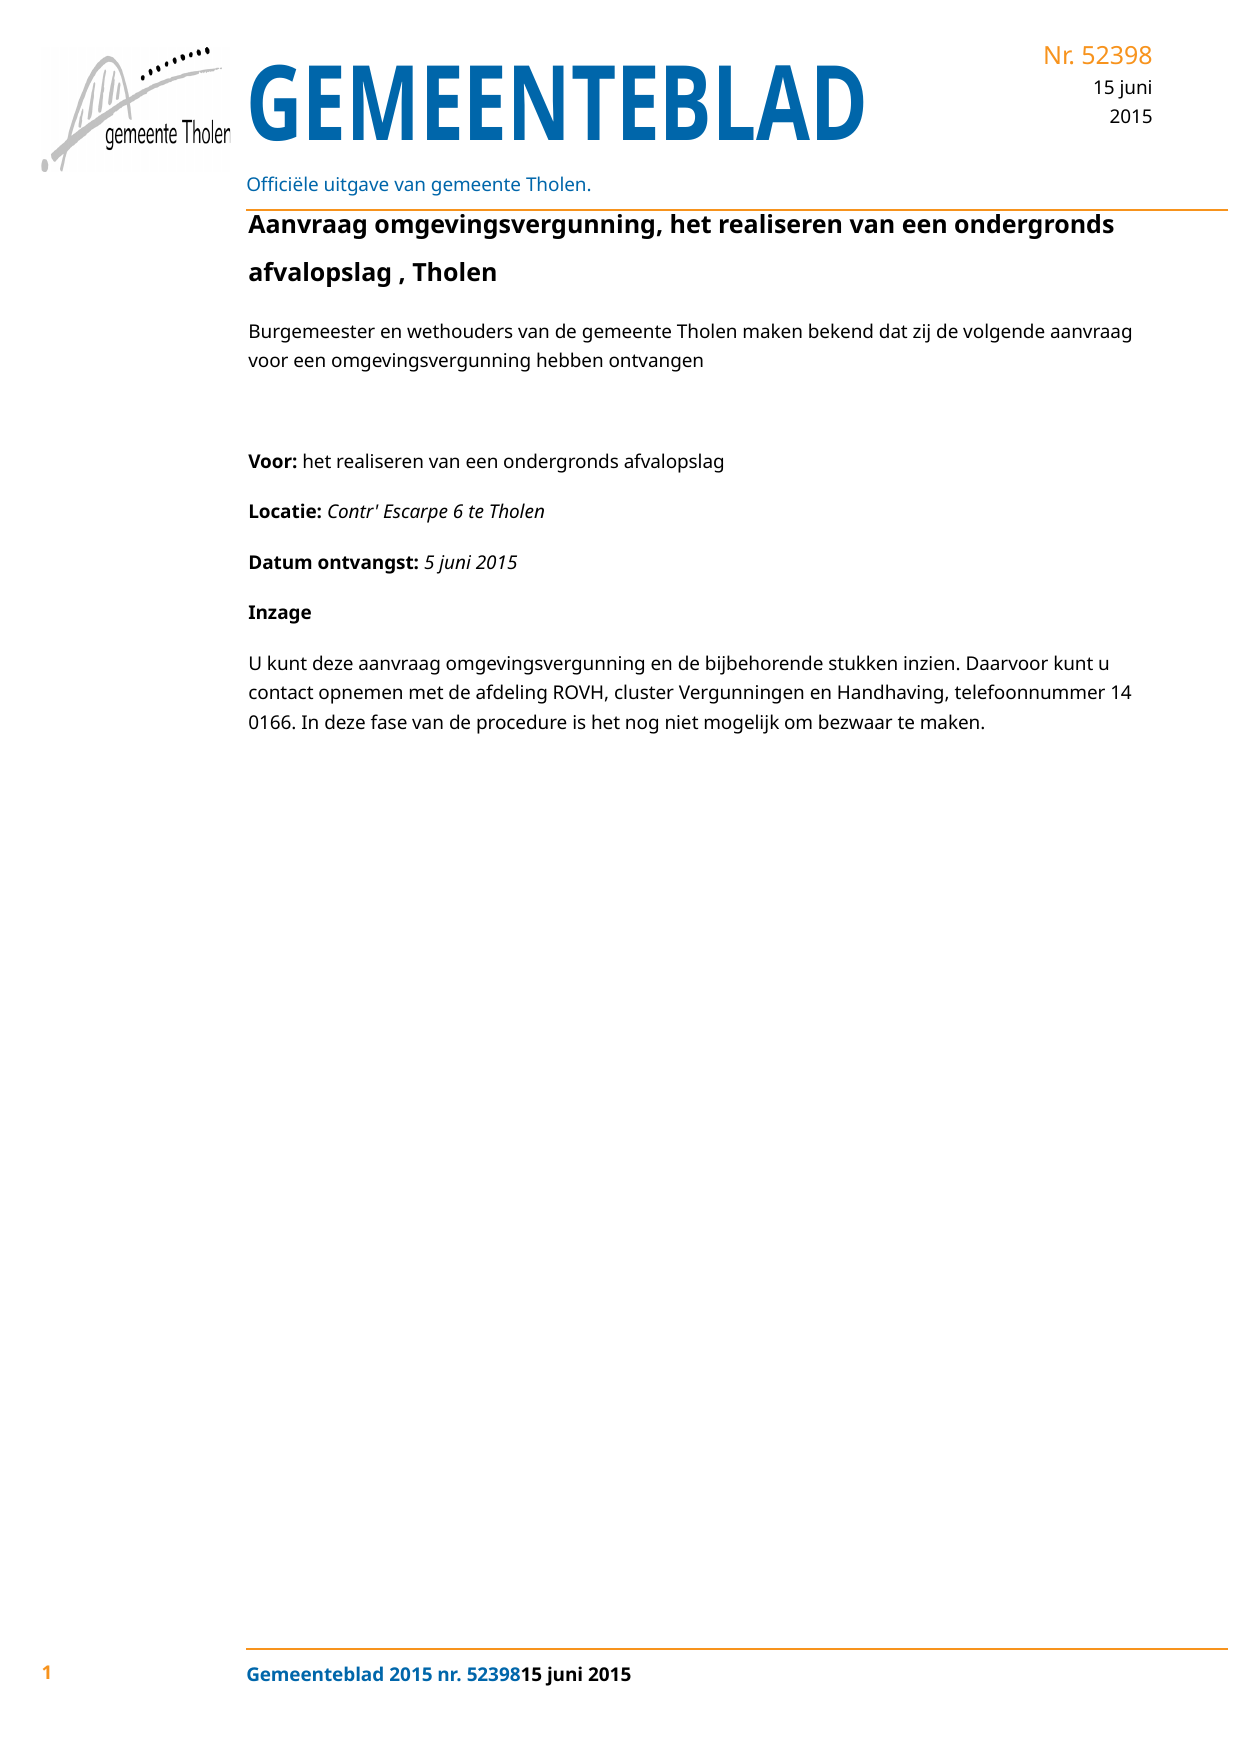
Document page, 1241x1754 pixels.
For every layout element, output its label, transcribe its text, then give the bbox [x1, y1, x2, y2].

text Burgemeester en wethouders van de gemeente Tholen maken bekend dat zij de volgende aanvraag voor een omgevingsvergunning hebben ontvangen [248, 318, 1152, 373]
text U kunt deze aanvraag omgevingsvergunning en de bijbehorende stukken inzien. Daarvoor kunt u contact opnemen met de afdeling ROVH, cluster Vergunningen en Handhaving, telefoonnummer 14 0166. In deze fase van de procedure is het nog niet mogelijk om bezwaar te maken. [248, 650, 1152, 735]
text Datum ontvangst: 5 juni 2015 [248, 549, 1152, 575]
text Inzage [248, 599, 1152, 625]
text Aanvraag omgevingsvergunning, het realiseren van een ondergronds afvalopslag , Tholen [248, 211, 1152, 288]
text Voor: het realiseren van een ondergronds afvalopslag [248, 448, 1152, 474]
picture [41, 47, 231, 172]
text Locatie: Contr' Escarpe 6 te Tholen [248, 499, 1152, 524]
